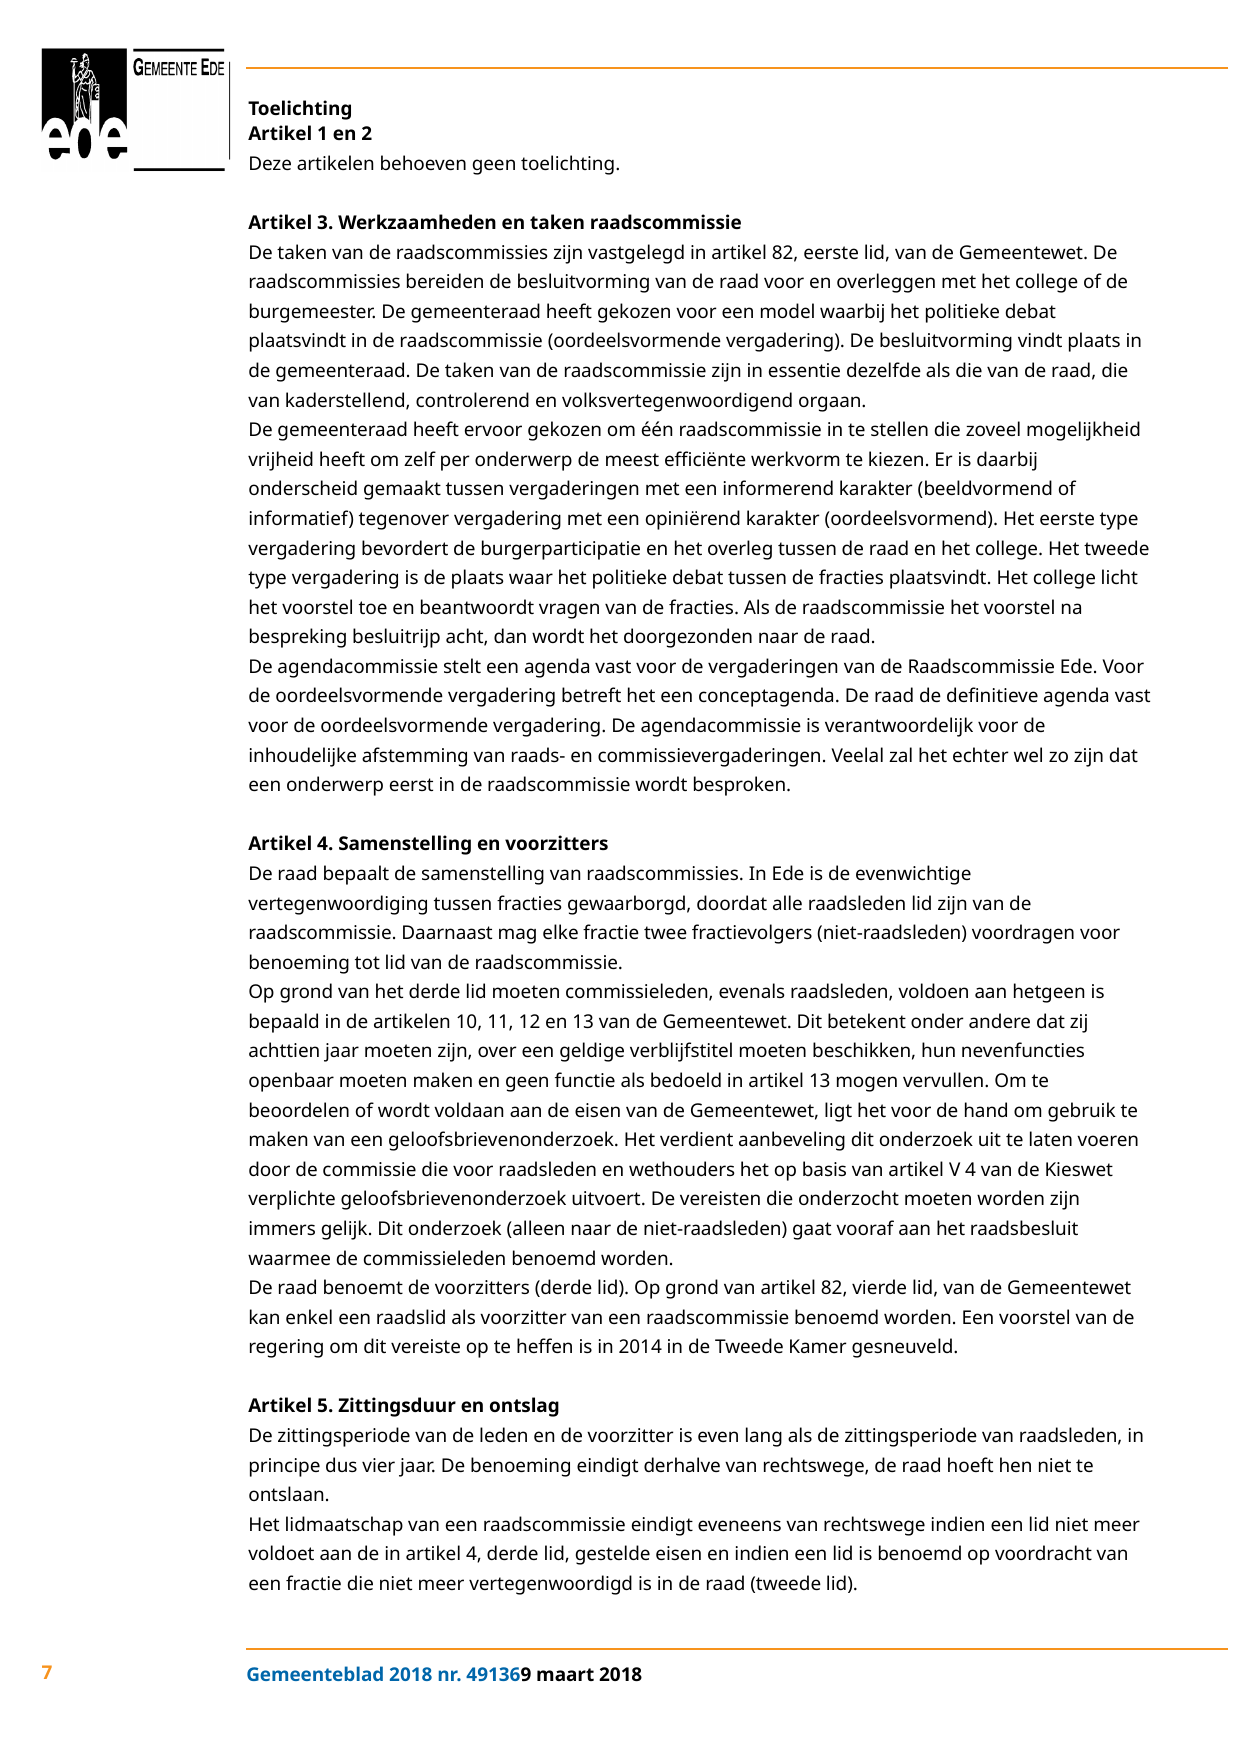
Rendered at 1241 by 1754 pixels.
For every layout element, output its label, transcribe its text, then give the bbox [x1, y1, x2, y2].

text De zittingsperiode van de leden en de voorzitter is even lang als de zittingsperiode van raadsleden, in principe dus vier jaar. De benoeming eindigt derhalve van rechtswege, de raad hoeft hen niet te ontslaan. [248, 1422, 1152, 1507]
text De taken van de raadscommissies zijn vastgelegd in artikel 82, eerste lid, van de Gemeentewet. De raadscommissies bereiden de besluitvorming van de raad voor en overleggen met het college of de burgemeester. De gemeenteraad heeft gekozen voor een model waarbij het politieke debat plaatsvindt in de raadscommissie (oordeelsvormende vergadering). De besluitvorming vindt plaats in de gemeenteraad. De taken van de raadscommissie zijn in essentie dezelfde als die van de raad, die van kaderstellend, controlerend en volksvertegenwoordigend orgaan. [248, 239, 1152, 413]
text Het lidmaatschap van een raadscommissie eindigt eveneens van rechtswege indien een lid niet meer voldoet aan de in artikel 4, derde lid, gestelde eisen en indien een lid is benoemd op voordracht van een fractie die niet meer vertegenwoordigd is in de raad (tweede lid). [248, 1511, 1152, 1596]
text De agendacommissie stelt een agenda vast voor de vergaderingen van de Raadscommissie Ede. Voor de oordeelsvormende vergadering betreft het een conceptagenda. De raad de definitieve agenda vast voor de oordeelsvormende vergadering. De agendacommissie is verantwoordelijk voor de inhoudelijke afstemming van raads- en commissievergaderingen. Veelal zal het echter wel zo zijn dat een onderwerp eerst in de raadscommissie wordt besproken. [248, 653, 1152, 797]
text De raad benoemt de voorzitters (derde lid). Op grond van artikel 82, vierde lid, van de Gemeentewet kan enkel een raadslid als voorzitter van een raadscommissie benoemd worden. Een voorstel van de regering om dit vereiste op te heffen is in 2014 in de Tweede Kamer gesneuveld. [248, 1274, 1152, 1359]
text Artikel 1 en 2 [248, 121, 1152, 146]
text Toelichting [248, 95, 1152, 121]
text De raad bepaalt de samenstelling van raadscommissies. In Ede is de evenwichtige vertegenwoordiging tussen fracties gewaarborgd, doordat alle raadsleden lid zijn van de raadscommissie. Daarnaast mag elke fractie twee fractievolgers (niet-raadsleden) voordragen voor benoeming tot lid van de raadscommissie. [248, 860, 1152, 975]
text Artikel 3. Werkzaamheden en taken raadscommissie [248, 209, 1152, 235]
text Op grond van het derde lid moeten commissieleden, evenals raadsleden, voldoen aan hetgeen is bepaald in de artikelen 10, 11, 12 en 13 van de Gemeentewet. Dit betekent onder andere dat zij achttien jaar moeten zijn, over een geldige verblijfstitel moeten beschikken, hun nevenfuncties openbaar moeten maken en geen functie als bedoeld in artikel 13 mogen vervullen. Om te beoordelen of wordt voldaan aan de eisen van de Gemeentewet, ligt het voor de hand om gebruik te maken van een geloofsbrievenonderzoek. Het verdient aanbeveling dit onderzoek uit te laten voeren door de commissie die voor raadsleden en wethouders het op basis van artikel V 4 van de Kieswet verplichte geloofsbrievenonderzoek uitvoert. De vereisten die onderzocht moeten worden zijn immers gelijk. Dit onderzoek (alleen naar de niet-raadsleden) gaat vooraf aan het raadsbesluit waarmee de commissieleden benoemd worden. [248, 978, 1152, 1271]
text De gemeenteraad heeft ervoor gekozen om één raadscommissie in te stellen die zoveel mogelijkheid vrijheid heeft om zelf per onderwerp de meest efficiënte werkvorm te kiezen. Er is daarbij onderscheid gemaakt tussen vergaderingen met een informerend karakter (beeldvormend of informatief) tegenover vergadering met een opiniërend karakter (oordeelsvormend). Het eerste type vergadering bevordert de burgerparticipatie en het overleg tussen de raad en het college. Het tweede type vergadering is de plaats waar het politieke debat tussen de fracties plaatsvindt. Het college licht het voorstel toe en beantwoordt vragen van de fracties. Als de raadscommissie het voorstel na bespreking besluitrijp acht, dan wordt het doorgezonden naar de raad. [248, 416, 1152, 649]
text Artikel 5. Zittingsduur en ontslag [248, 1393, 1152, 1418]
text Deze artikelen behoeven geen toelichting. [248, 150, 1152, 176]
picture [41, 47, 231, 172]
text Artikel 4. Samenstelling en voorzitters [248, 831, 1152, 856]
